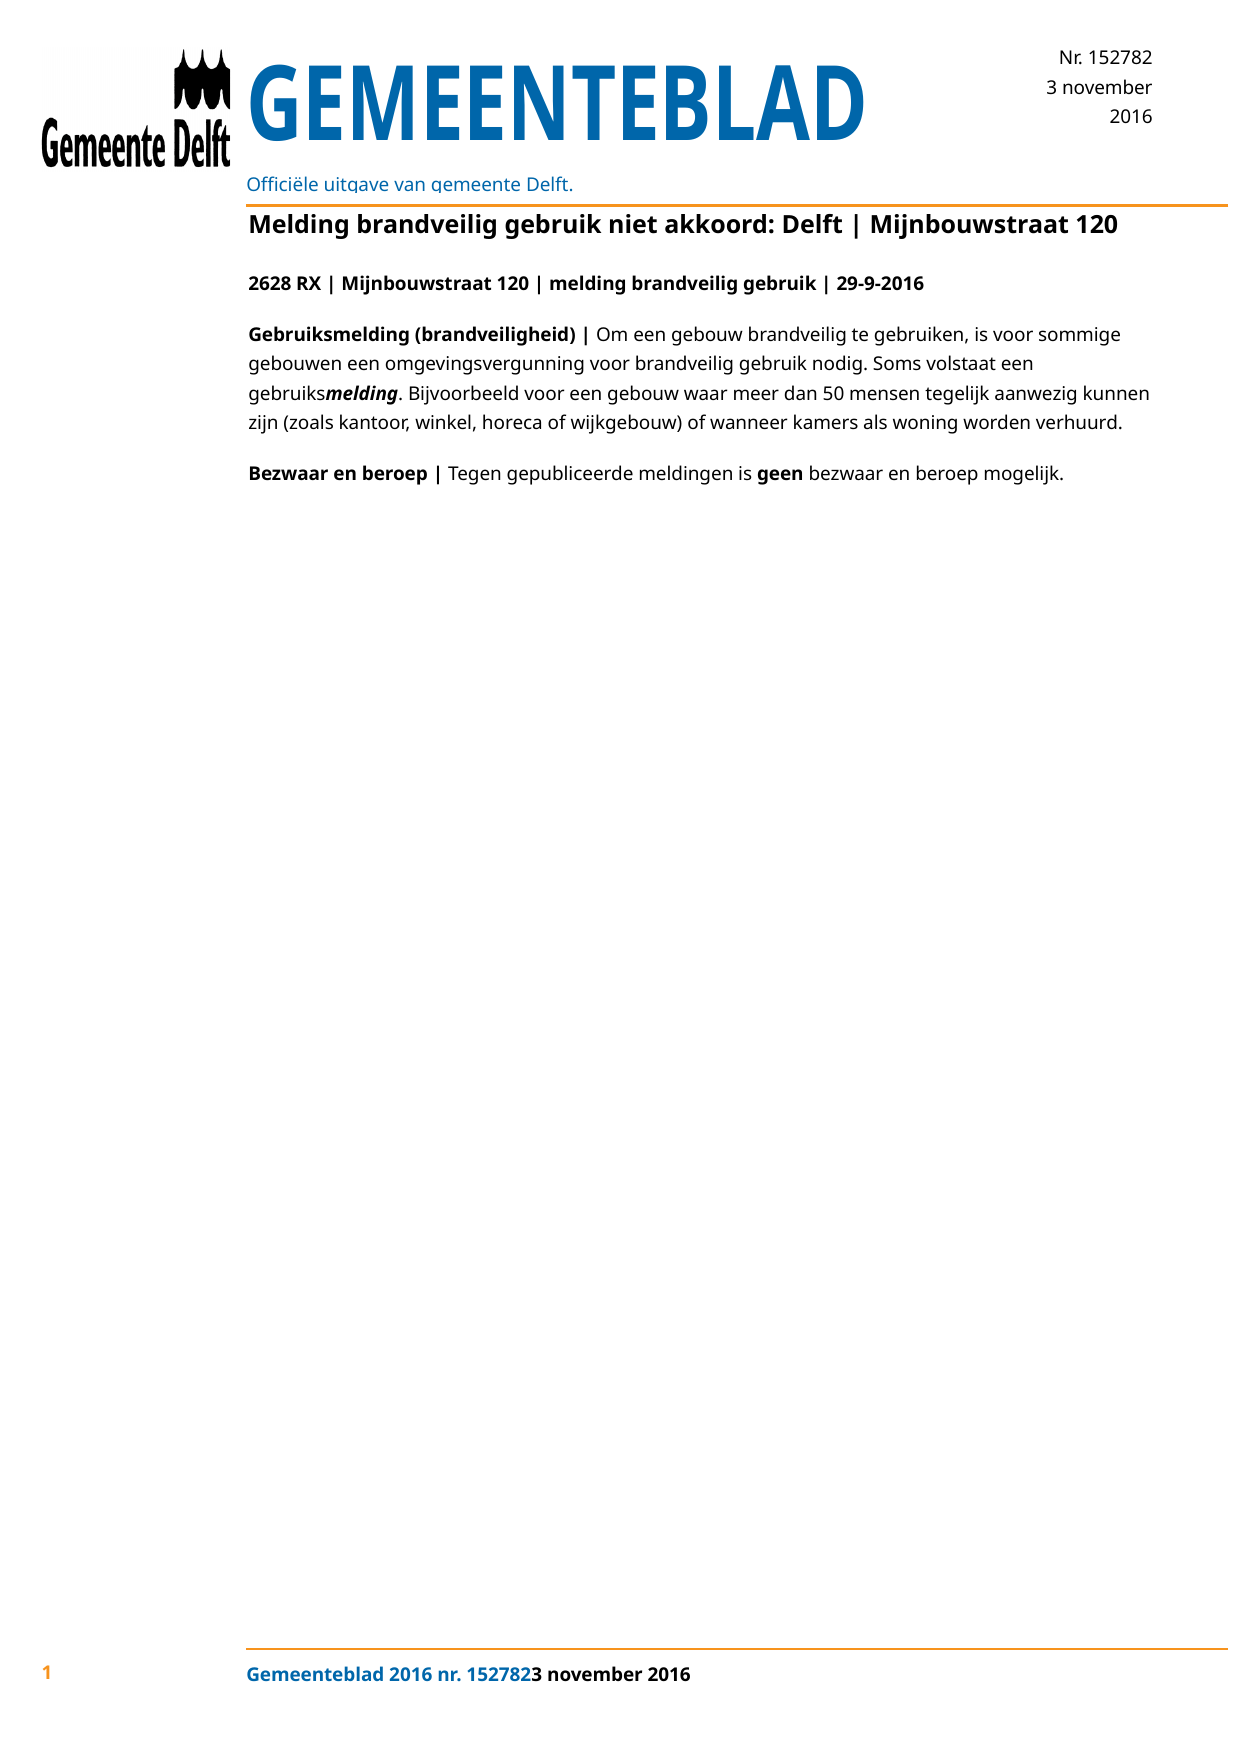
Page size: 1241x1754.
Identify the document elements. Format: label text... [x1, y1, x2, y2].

text 2628 RX | Mijnbouwstraat 120 | melding brandveilig gebruik | 29-9-2016 [248, 270, 1152, 296]
text Gebruiksmelding (brandveiligheid) | Om een gebouw brandveilig te gebruiken, is voor sommige gebouwen een omgevingsvergunning voor brandveilig gebruik nodig. Soms volstaat een gebruiksmelding. Bijvoorbeeld voor een gebouw waar meer dan 50 mensen tegelijk aanwezig kunnen zijn (zoals kantoor, winkel, horeca of wijkgebouw) of wanneer kamers als woning worden verhuurd. [248, 321, 1152, 435]
text Melding brandveilig gebruik niet akkoord: Delft | Mijnbouwstraat 120 [248, 207, 1152, 241]
text Bezwaar en beroep | Tegen gepubliceerde meldingen is geen bezwaar en beroep mogelijk. [248, 460, 1152, 486]
picture [41, 47, 231, 172]
